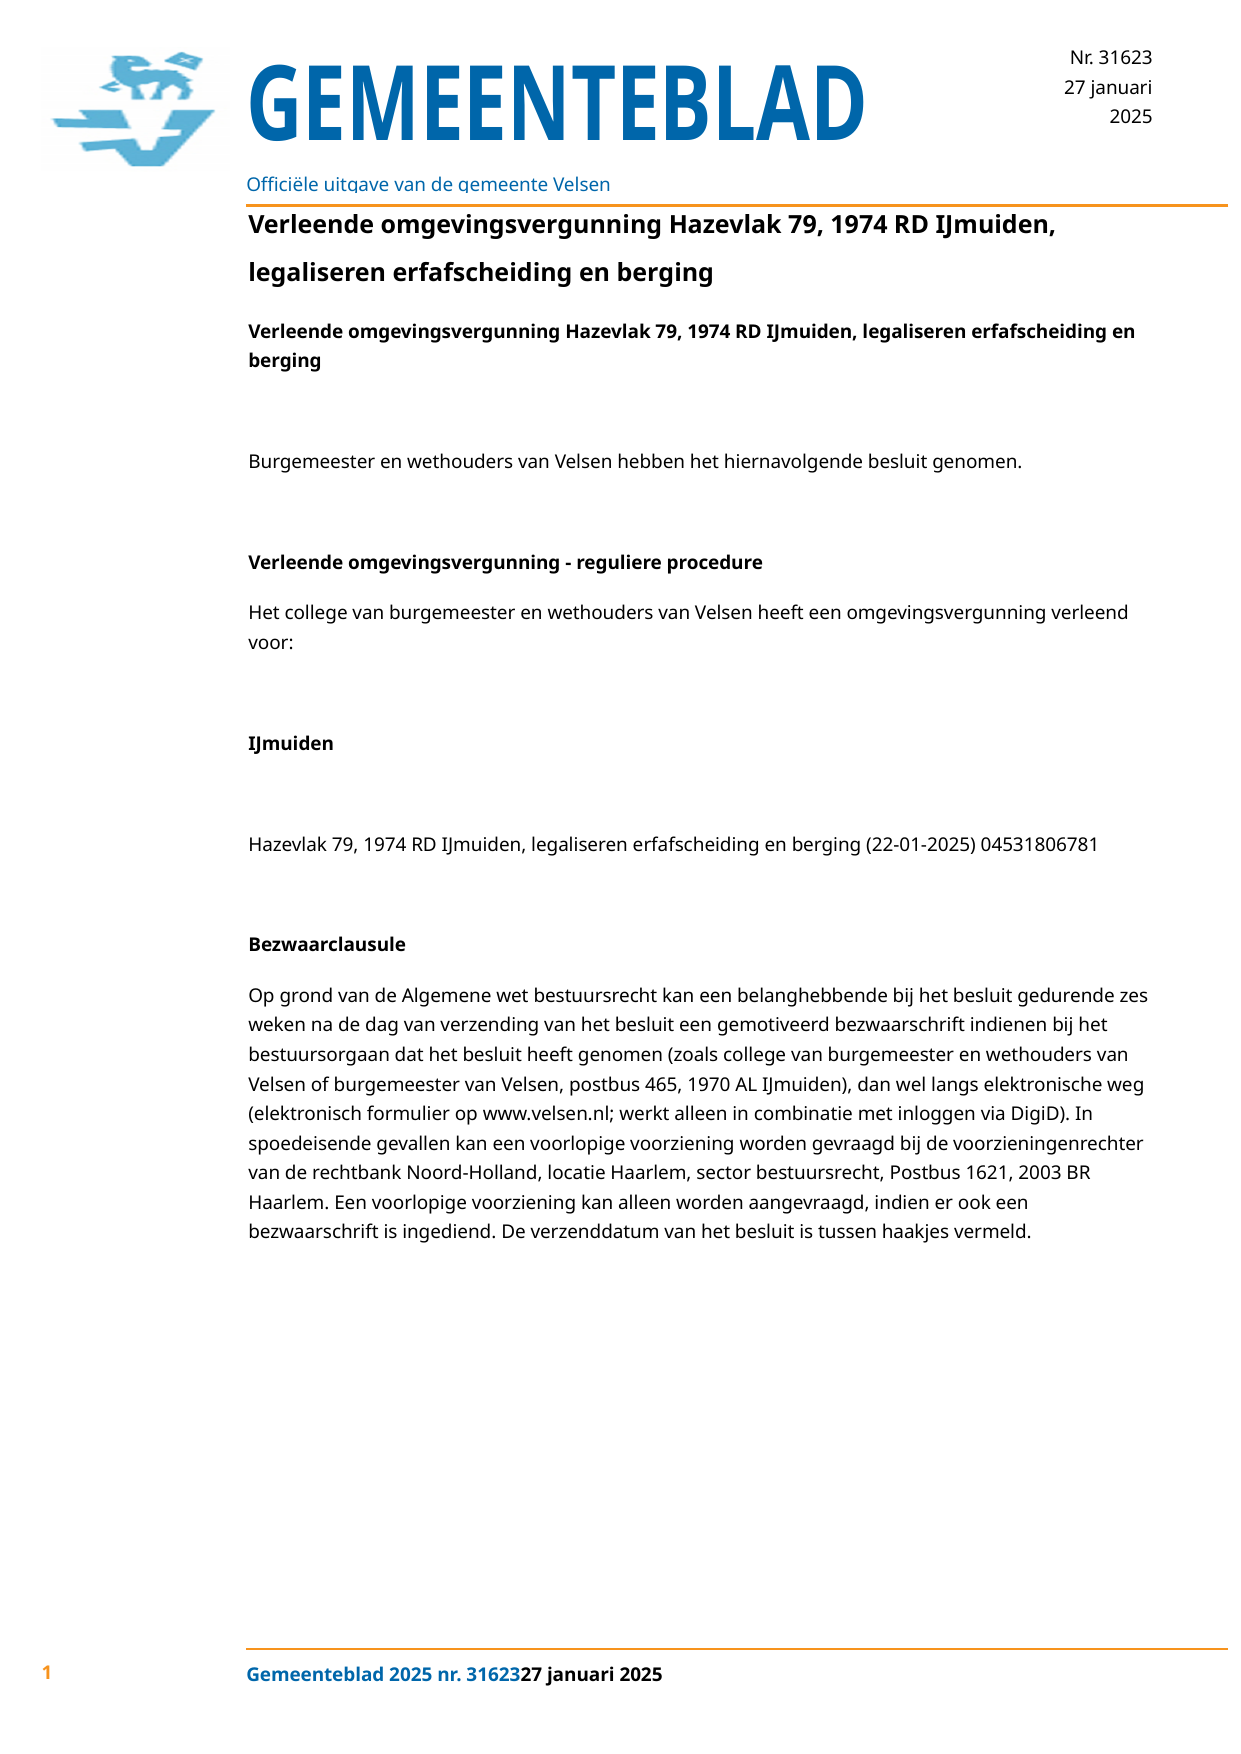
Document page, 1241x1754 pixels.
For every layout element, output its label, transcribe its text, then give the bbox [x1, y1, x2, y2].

text Verleende omgevingsvergunning - reguliere procedure [248, 549, 1152, 575]
text Op grond van de Algemene wet bestuursrecht kan een belanghebbende bij het besluit gedurende zes weken na de dag van verzending van het besluit een gemotiveerd bezwaarschrift indienen bij het bestuursorgaan dat het besluit heeft genomen (zoals college van burgemeester en wethouders van Velsen of burgemeester van Velsen, postbus 465, 1970 AL IJmuiden), dan wel langs elektronische weg (elektronisch formulier op www.velsen.nl; werkt alleen in combinatie met inloggen via DigiD). In spoedeisende gevallen kan een voorlopige voorziening worden gevraagd bij de voorzieningenrechter van de rechtbank Noord-Holland, locatie Haarlem, sector bestuursrecht, Postbus 1621, 2003 BR Haarlem. Een voorlopige voorziening kan alleen worden aangevraagd, indien er ook een bezwaarschrift is ingediend. De verzenddatum van het besluit is tussen haakjes vermeld. [248, 982, 1152, 1244]
text IJmuiden [248, 730, 1152, 756]
text Verleende omgevingsvergunning Hazevlak 79, 1974 RD IJmuiden, legaliseren erfafscheiding en berging [248, 207, 1152, 288]
text Hazevlak 79, 1974 RD IJmuiden, legaliseren erfafscheiding en berging (22-01-2025) 04531806781 [248, 831, 1152, 857]
text Het college van burgemeester en wethouders van Velsen heeft een omgevingsvergunning verleend voor: [248, 599, 1152, 655]
text Verleende omgevingsvergunning Hazevlak 79, 1974 RD IJmuiden, legaliseren erfafscheiding en berging [248, 318, 1152, 373]
text Burgemeester en wethouders van Velsen hebben het hiernavolgende besluit genomen. [248, 448, 1152, 474]
text Bezwaarclausule [248, 932, 1152, 957]
picture [41, 47, 231, 172]
